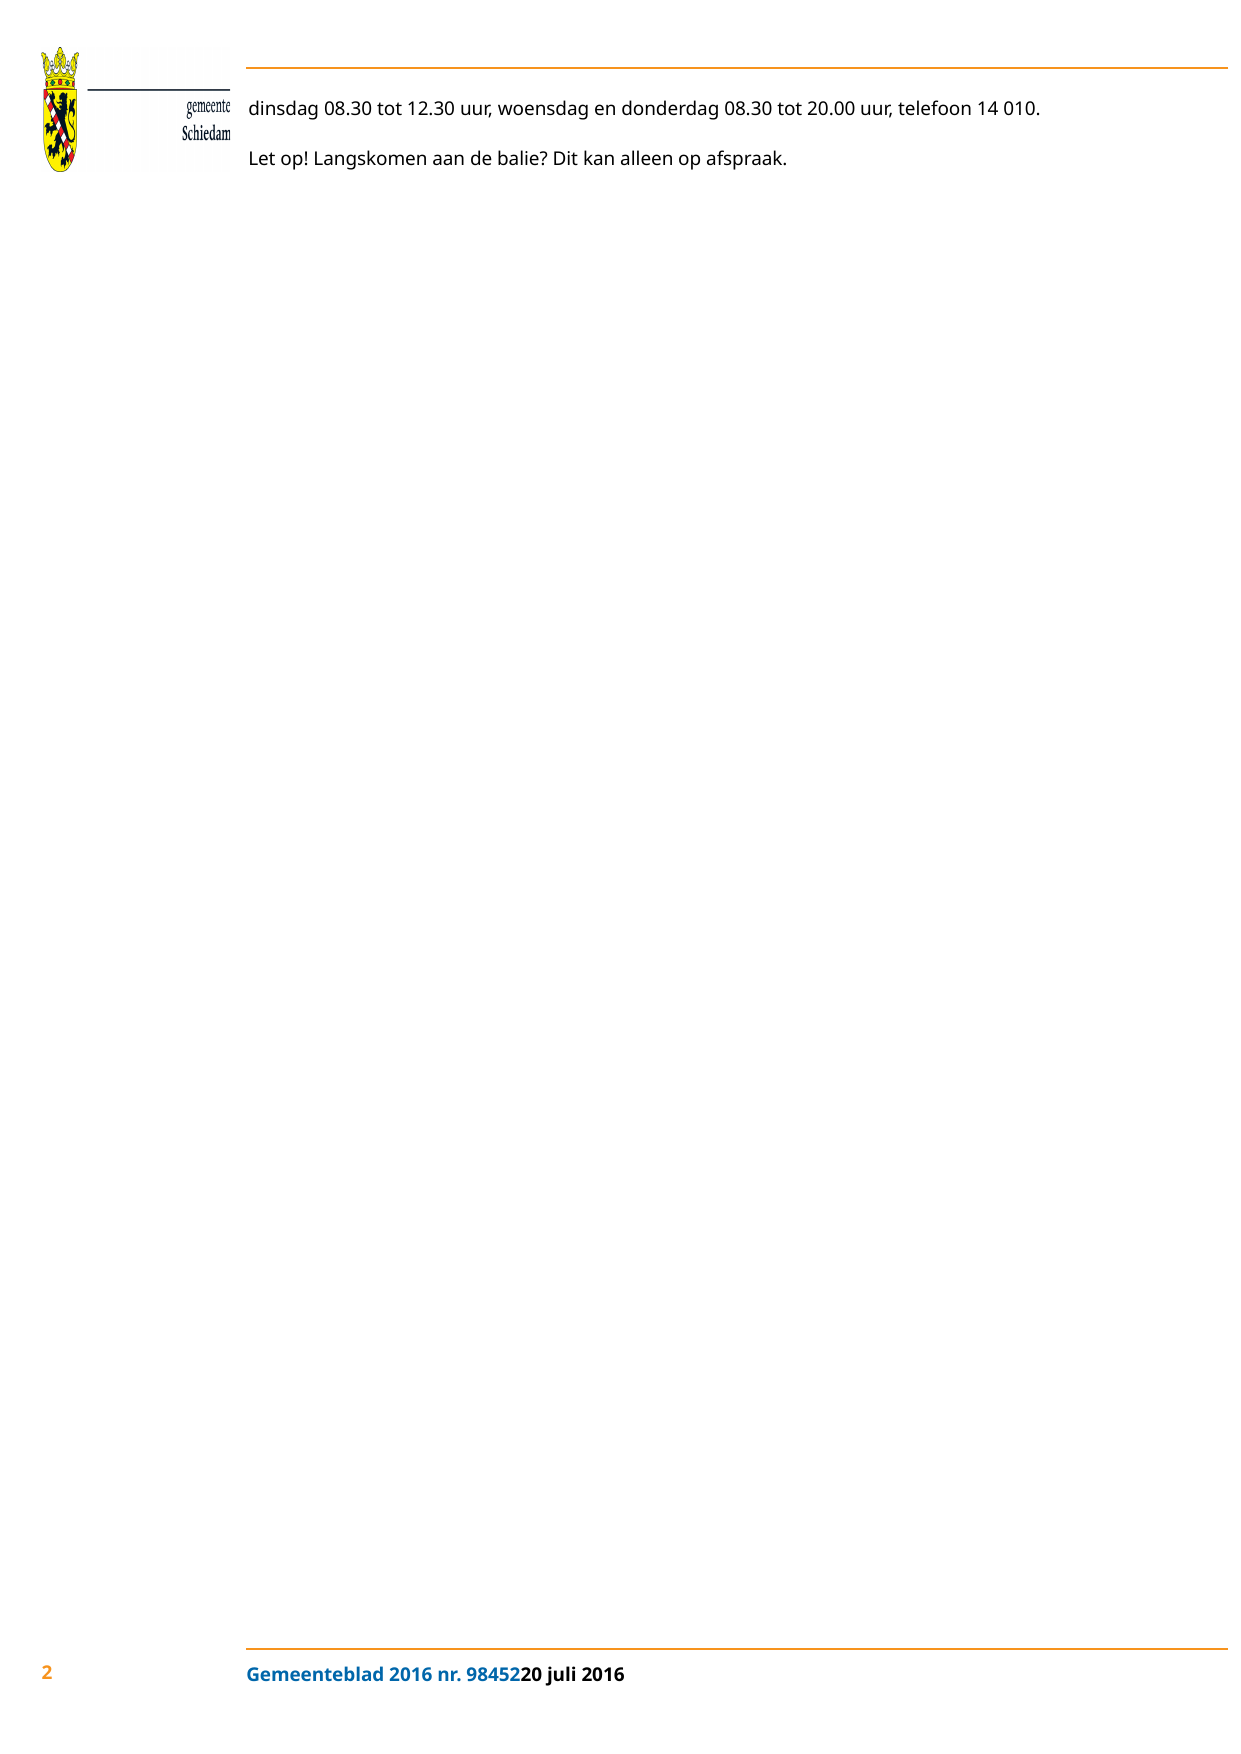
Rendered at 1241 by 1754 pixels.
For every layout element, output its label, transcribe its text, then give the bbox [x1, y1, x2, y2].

picture [41, 47, 231, 172]
text dinsdag 08.30 tot 12.30 uur, woensdag en donderdag 08.30 tot 20.00 uur, telefoon 14 010. [248, 95, 1152, 121]
text Let op! Langskomen aan de balie? Dit kan alleen op afspraak. [248, 145, 1152, 171]
